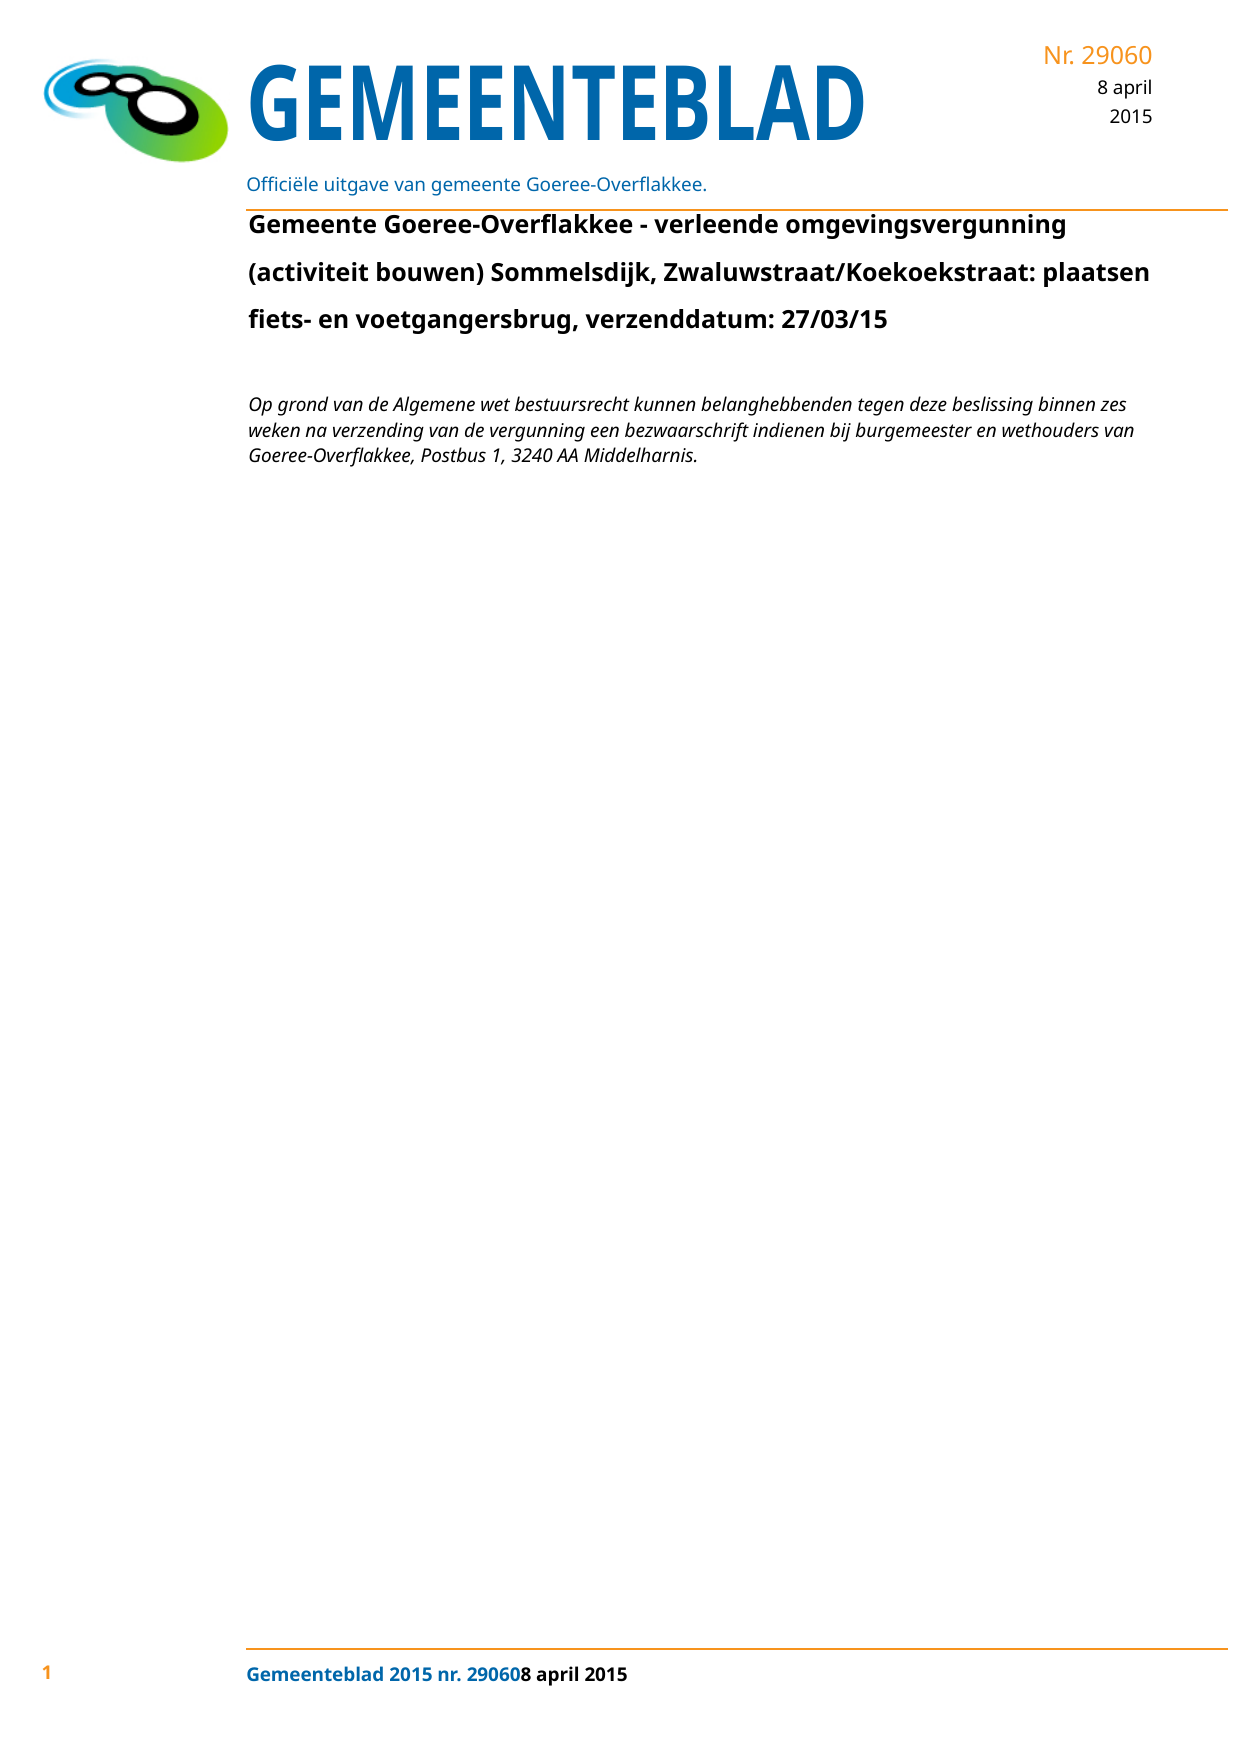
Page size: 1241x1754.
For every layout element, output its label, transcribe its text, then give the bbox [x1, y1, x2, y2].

text Gemeente Goeree-Overflakkee - verleende omgevingsvergunning (activiteit bouwen) Sommelsdijk, Zwaluwstraat/Koekoekstraat: plaatsen fiets- en voetgangersbrug, verzenddatum: 27/03/15 [248, 211, 1152, 336]
picture [41, 47, 231, 172]
text Op grond van de Algemene wet bestuursrecht kunnen belanghebbenden tegen deze beslissing binnen zes weken na verzending van de vergunning een bezwaarschrift indienen bij burgemeester en wethouders van Goeree-Overflakkee, Postbus 1, 3240 AA Middelharnis. [248, 391, 1152, 468]
